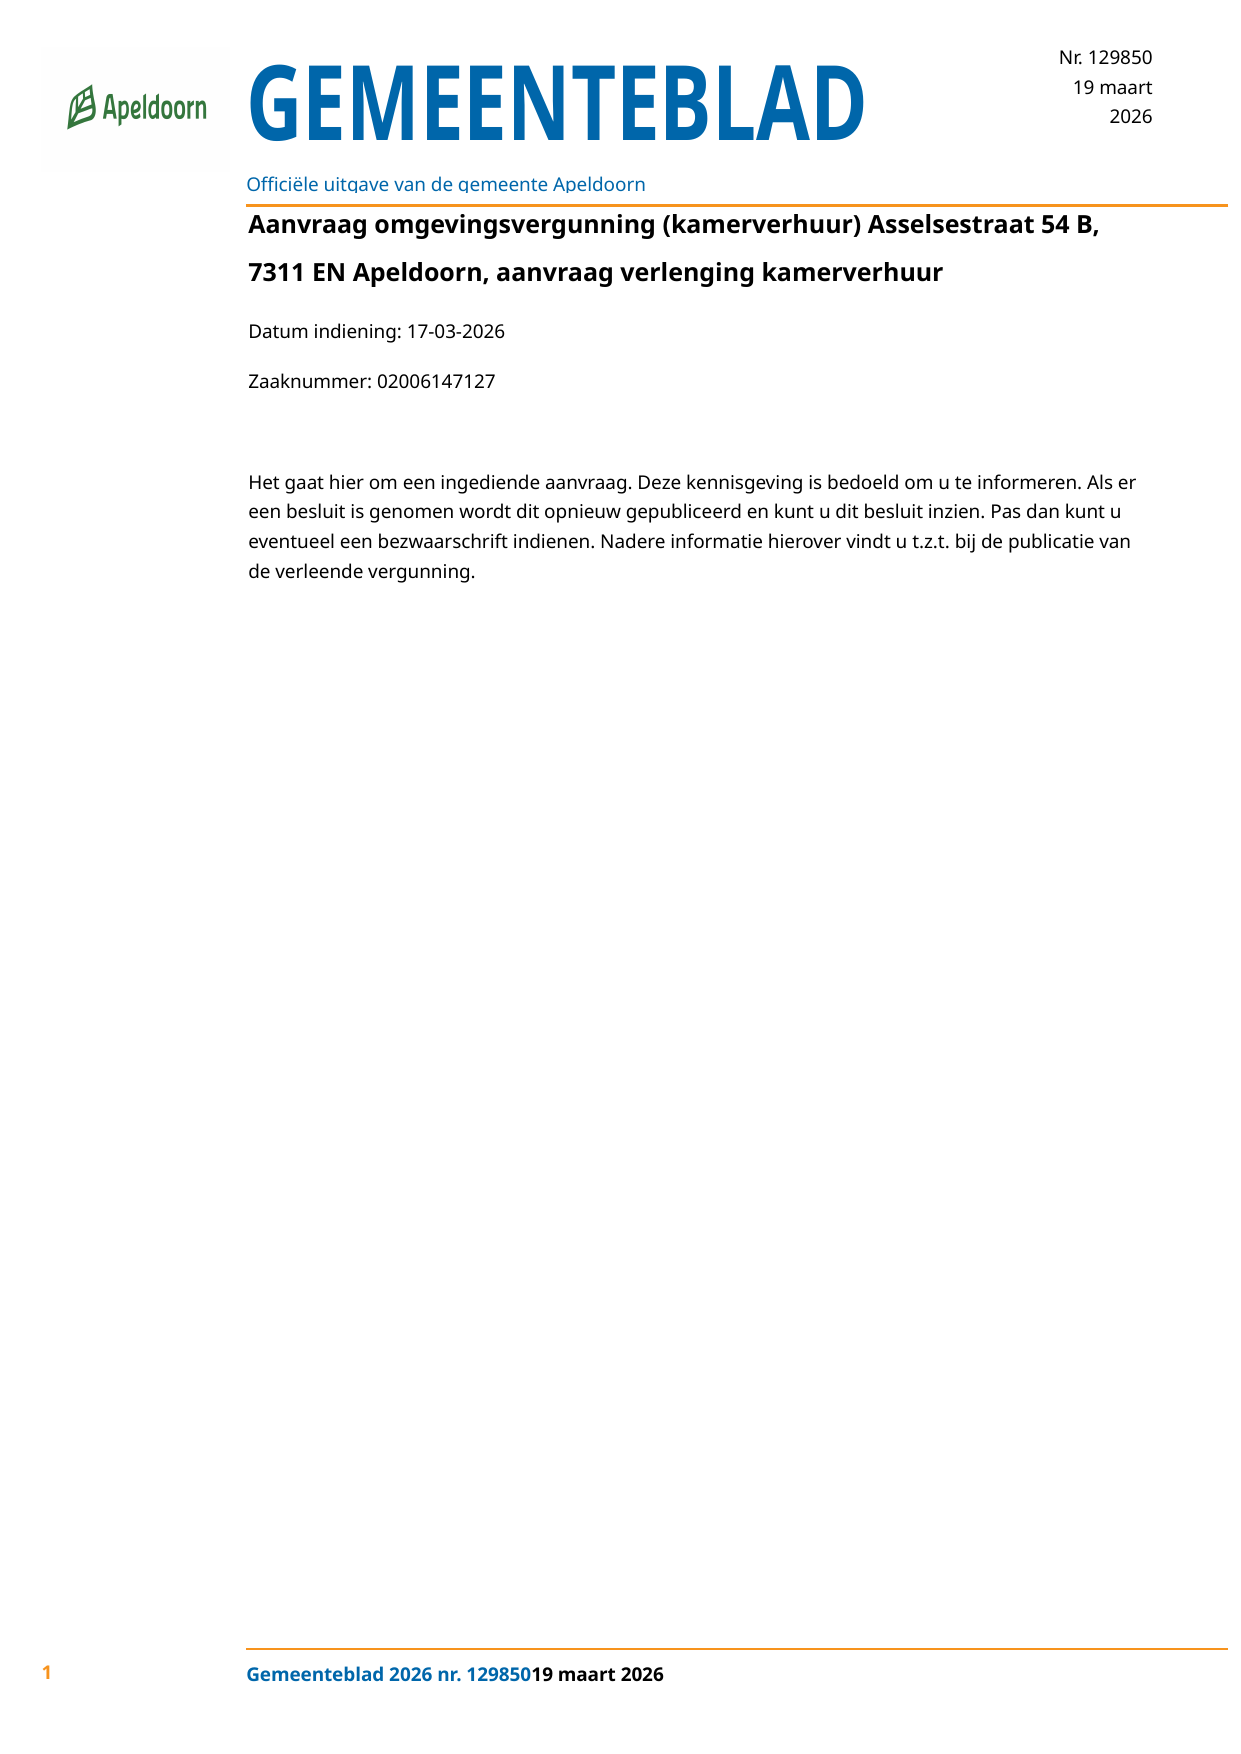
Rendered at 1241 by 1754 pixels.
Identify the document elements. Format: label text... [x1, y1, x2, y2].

text Datum indiening: 17-03-2026 [248, 318, 1152, 344]
text Aanvraag omgevingsvergunning (kamerverhuur) Asselsestraat 54 B, 7311 EN Apeldoorn, aanvraag verlenging kamerverhuur [248, 207, 1152, 288]
picture [41, 47, 231, 172]
text Zaaknummer: 02006147127 [248, 368, 1152, 394]
text Het gaat hier om een ingediende aanvraag. Deze kennisgeving is bedoeld om u te informeren. Als er een besluit is genomen wordt dit opnieuw gepubliceerd en kunt u dit besluit inzien. Pas dan kunt u eventueel een bezwaarschrift indienen. Nadere informatie hierover vindt u t.z.t. bij de publicatie van de verleende vergunning. [248, 469, 1152, 584]
